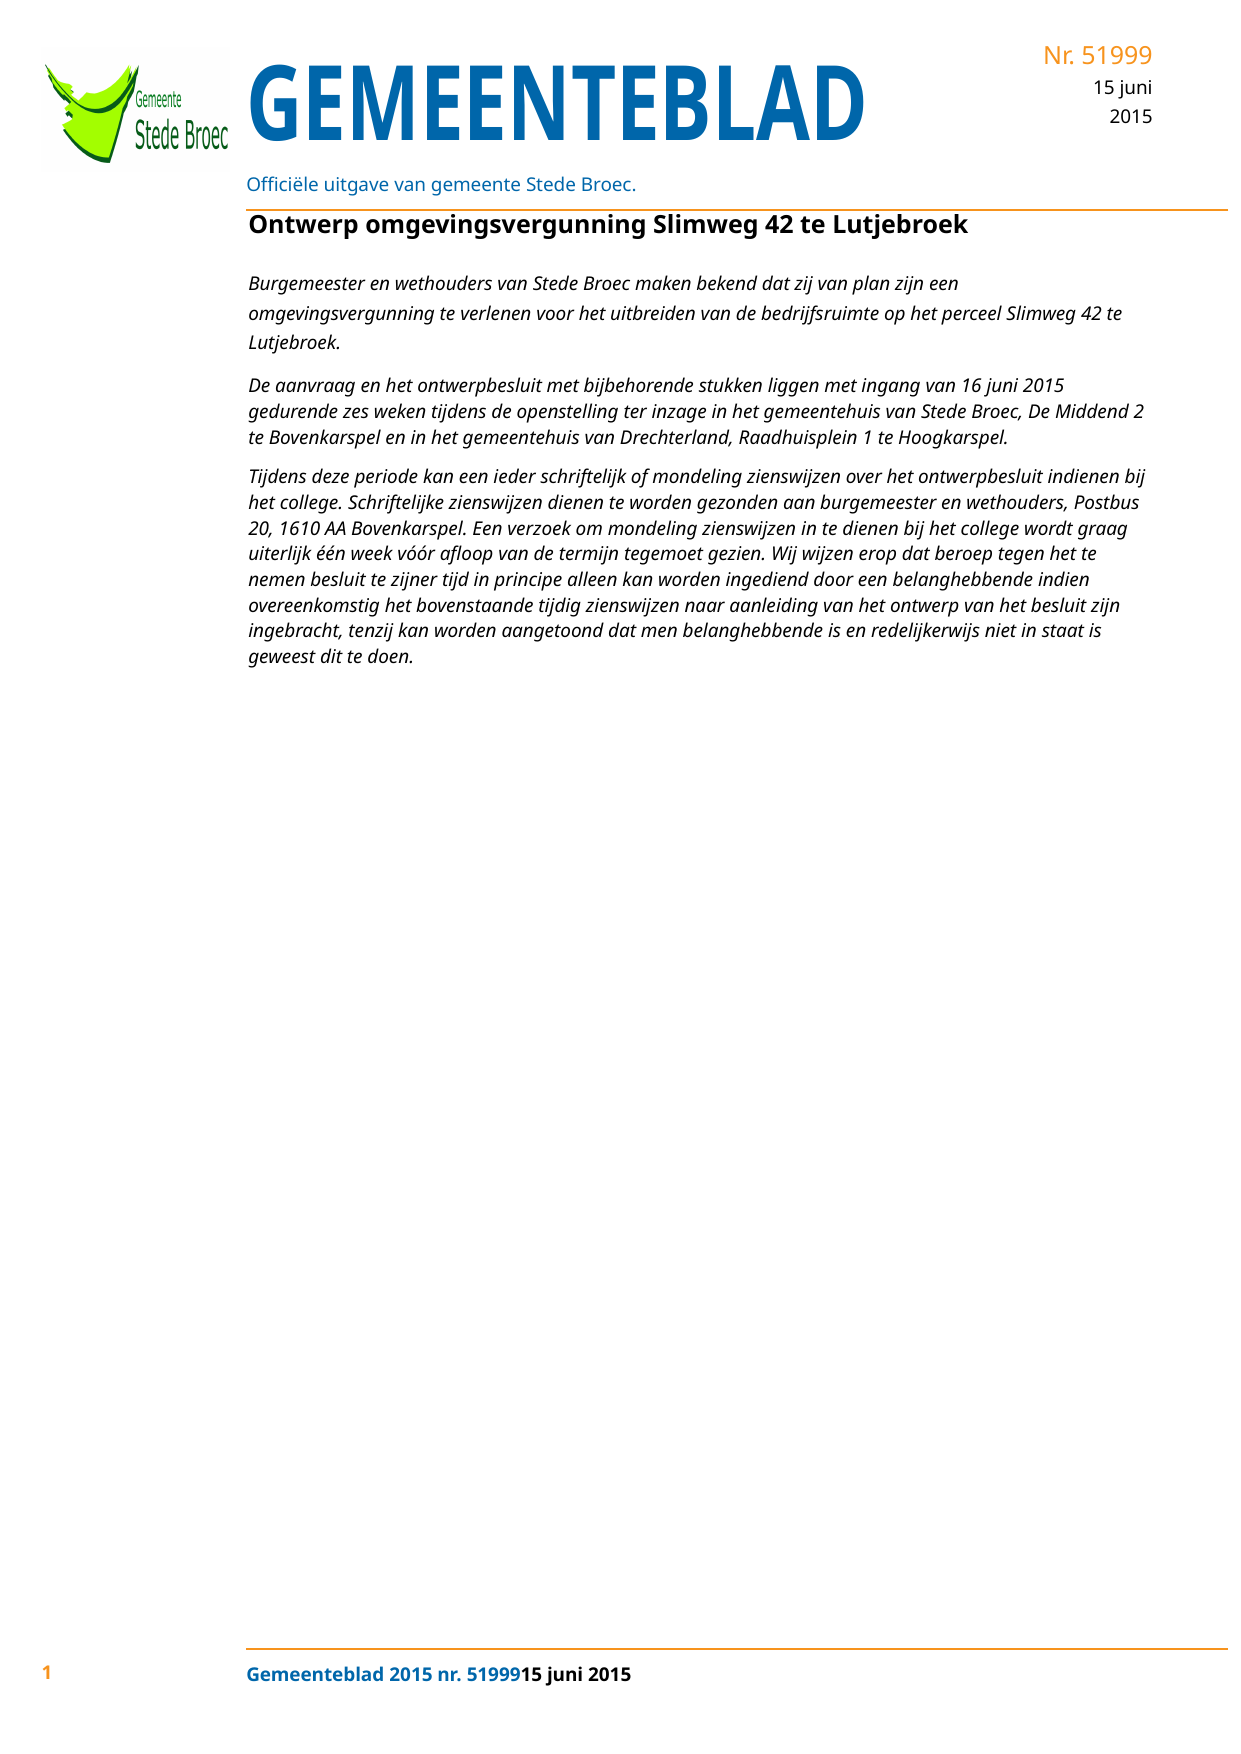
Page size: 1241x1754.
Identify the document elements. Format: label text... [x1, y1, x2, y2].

text Burgemeester en wethouders van Stede Broec maken bekend dat zij van plan zijn een omgevingsvergunning te verlenen voor het uitbreiden van de bedrijfsruimte op het perceel Slimweg 42 te Lutjebroek. [248, 270, 1152, 355]
picture [41, 47, 231, 172]
text Tijdens deze periode kan een ieder schriftelijk of mondeling zienswijzen over het ontwerpbesluit indienen bij het college. Schriftelijke zienswijzen dienen te worden gezonden aan burgemeester en wethouders, Postbus 20, 1610 AA Bovenkarspel. Een verzoek om mondeling zienswijzen in te dienen bij het college wordt graag uiterlijk één week vóór afloop van de termijn tegemoet gezien. Wij wijzen erop dat beroep tegen het te nemen besluit te zijner tijd in principe alleen kan worden ingediend door een belanghebbende indien overeenkomstig het bovenstaande tijdig zienswijzen naar aanleiding van het ontwerp van het besluit zijn ingebracht, tenzij kan worden aangetoond dat men belanghebbende is en redelijkerwijs niet in staat is geweest dit te doen. [248, 463, 1152, 669]
text De aanvraag en het ontwerpbesluit met bijbehorende stukken liggen met ingang van 16 juni 2015 gedurende zes weken tijdens de openstelling ter inzage in het gemeentehuis van Stede Broec, De Middend 2 te Bovenkarspel en in het gemeentehuis van Drechterland, Raadhuisplein 1 te Hoogkarspel. [248, 373, 1152, 450]
text Ontwerp omgevingsvergunning Slimweg 42 te Lutjebroek [248, 211, 1152, 241]
